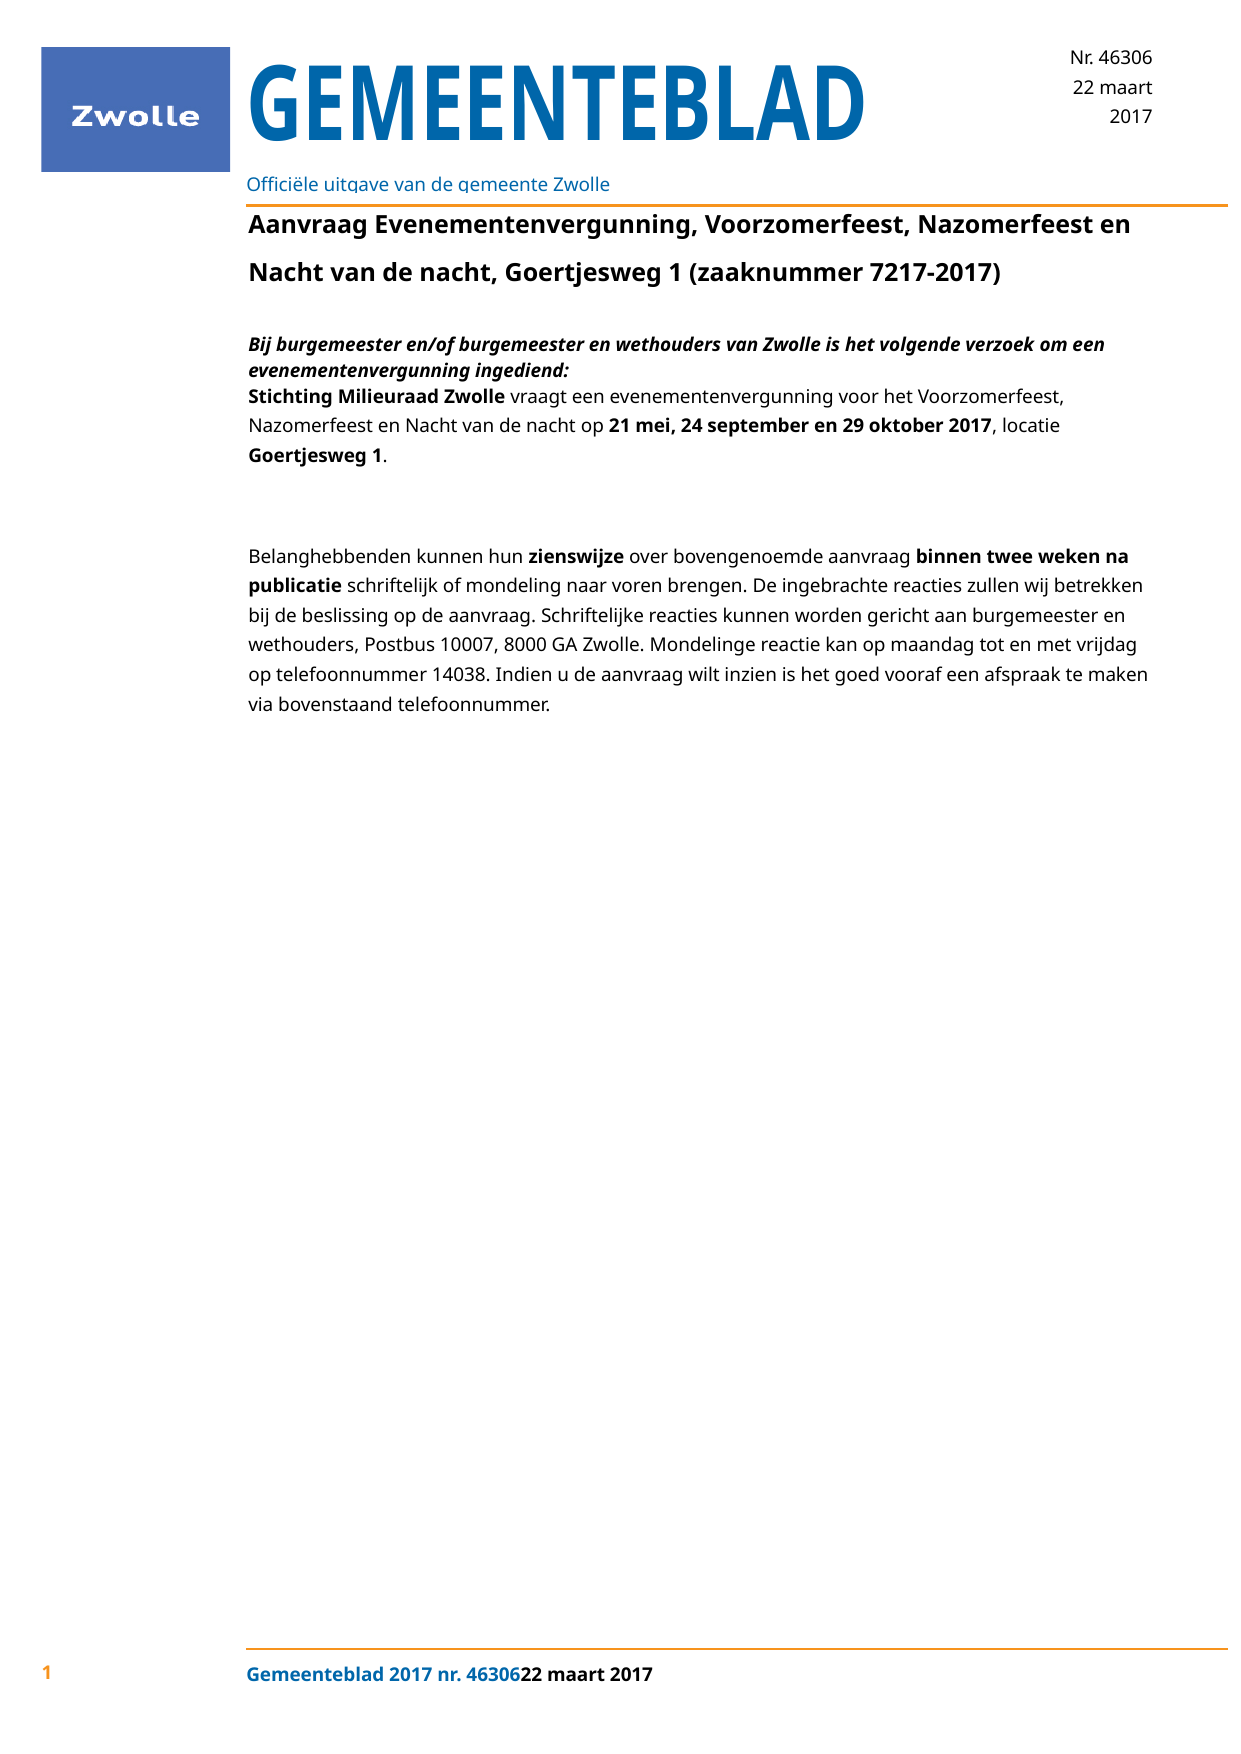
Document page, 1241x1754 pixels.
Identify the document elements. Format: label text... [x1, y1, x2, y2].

text Stichting Milieuraad Zwolle vraagt een evenementenvergunning voor het Voorzomerfeest, Nazomerfeest en Nacht van de nacht op 21 mei, 24 september en 29 oktober 2017, locatie Goertjesweg 1. [248, 383, 1152, 468]
text Aanvraag Evenementenvergunning, Voorzomerfeest, Nazomerfeest en Nacht van de nacht, Goertjesweg 1 (zaaknummer 7217-2017) [248, 207, 1152, 288]
text Belanghebbenden kunnen hun zienswijze over bovengenoemde aanvraag binnen twee weken na publicatie schriftelijk of mondeling naar voren brengen. De ingebrachte reacties zullen wij betrekken bij de beslissing op de aanvraag. Schriftelijke reacties kunnen worden gericht aan burgemeester en wethouders, Postbus 10007, 8000 GA Zwolle. Mondelinge reactie kan op maandag tot en met vrijdag op telefoonnummer 14038. Indien u de aanvraag wilt inzien is het goed vooraf een afspraak te maken via bovenstaand telefoonnummer. [248, 543, 1152, 717]
picture [41, 47, 231, 172]
text Bij burgemeester en/of burgemeester en wethouders van Zwolle is het volgende verzoek om een evenementenvergunning ingediend: [248, 331, 1152, 383]
